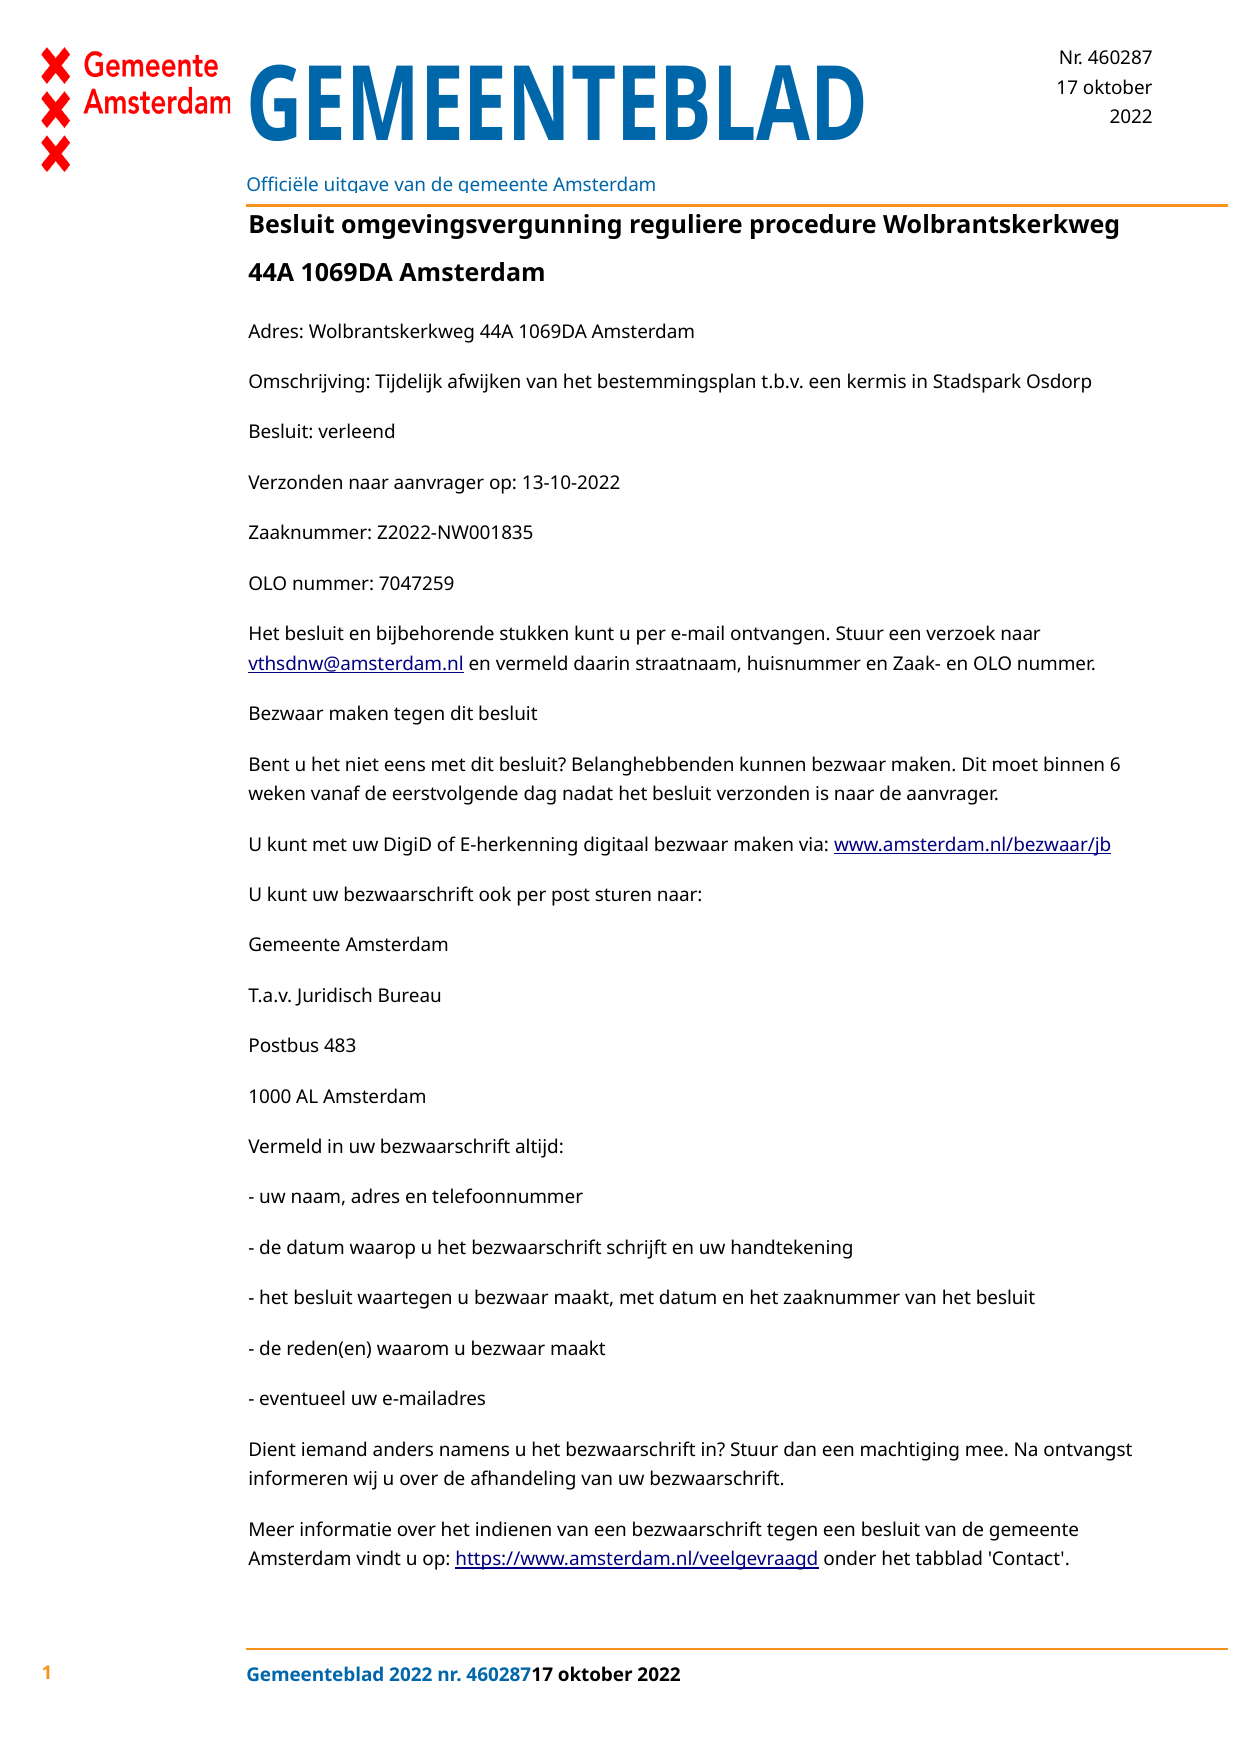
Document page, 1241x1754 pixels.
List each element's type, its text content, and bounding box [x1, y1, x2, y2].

text Adres: Wolbrantskerkweg 44A 1069DA Amsterdam [248, 318, 1152, 344]
text U kunt uw bezwaarschrift ook per post sturen naar: [248, 881, 1152, 907]
text Vermeld in uw bezwaarschrift altijd: [248, 1133, 1152, 1159]
text 1000 AL Amsterdam [248, 1083, 1152, 1109]
text - eventueel uw e-mailadres [248, 1385, 1152, 1411]
text Bent u het niet eens met dit besluit? Belanghebbenden kunnen bezwaar maken. Dit moet binnen 6 weken vanaf de eerstvolgende dag nadat het besluit verzonden is naar de aanvrager. [248, 751, 1152, 806]
text U kunt met uw DigiD of E-herkenning digitaal bezwaar maken via: www.amsterdam.nl/bezwaar/jb [248, 831, 1152, 857]
text Omschrijving: Tijdelijk afwijken van het bestemmingsplan t.b.v. een kermis in Stadspark Osdorp [248, 368, 1152, 394]
text Dient iemand anders namens u het bezwaarschrift in? Stuur dan een machtiging mee. Na ontvangst informeren wij u over de afhandeling van uw bezwaarschrift. [248, 1436, 1152, 1491]
text OLO nummer: 7047259 [248, 570, 1152, 596]
text Meer informatie over het indienen van een bezwaarschrift tegen een besluit van de gemeente Amsterdam vindt u op: https://www.amsterdam.nl/veelgevraagd onder het tabblad 'Contact'. [248, 1516, 1152, 1571]
text Verzonden naar aanvrager op: 13-10-2022 [248, 469, 1152, 495]
picture [41, 47, 231, 172]
text Zaaknummer: Z2022-NW001835 [248, 519, 1152, 545]
text Postbus 483 [248, 1032, 1152, 1058]
text - uw naam, adres en telefoonnummer [248, 1184, 1152, 1209]
text Gemeente Amsterdam [248, 932, 1152, 957]
text - de reden(en) waarom u bezwaar maakt [248, 1335, 1152, 1361]
text Bezwaar maken tegen dit besluit [248, 700, 1152, 726]
text T.a.v. Juridisch Bureau [248, 982, 1152, 1008]
text - het besluit waartegen u bezwaar maakt, met datum en het zaaknummer van het besluit [248, 1284, 1152, 1310]
text Besluit omgevingsvergunning reguliere procedure Wolbrantskerkweg 44A 1069DA Amsterdam [248, 207, 1152, 288]
text Besluit: verleend [248, 419, 1152, 444]
text - de datum waarop u het bezwaarschrift schrijft en uw handtekening [248, 1234, 1152, 1260]
text Het besluit en bijbehorende stukken kunt u per e-mail ontvangen. Stuur een verzoek naar vthsdnw@amsterdam.nl en vermeld daarin straatnaam, huisnummer en Zaak- en OLO nummer. [248, 620, 1152, 676]
